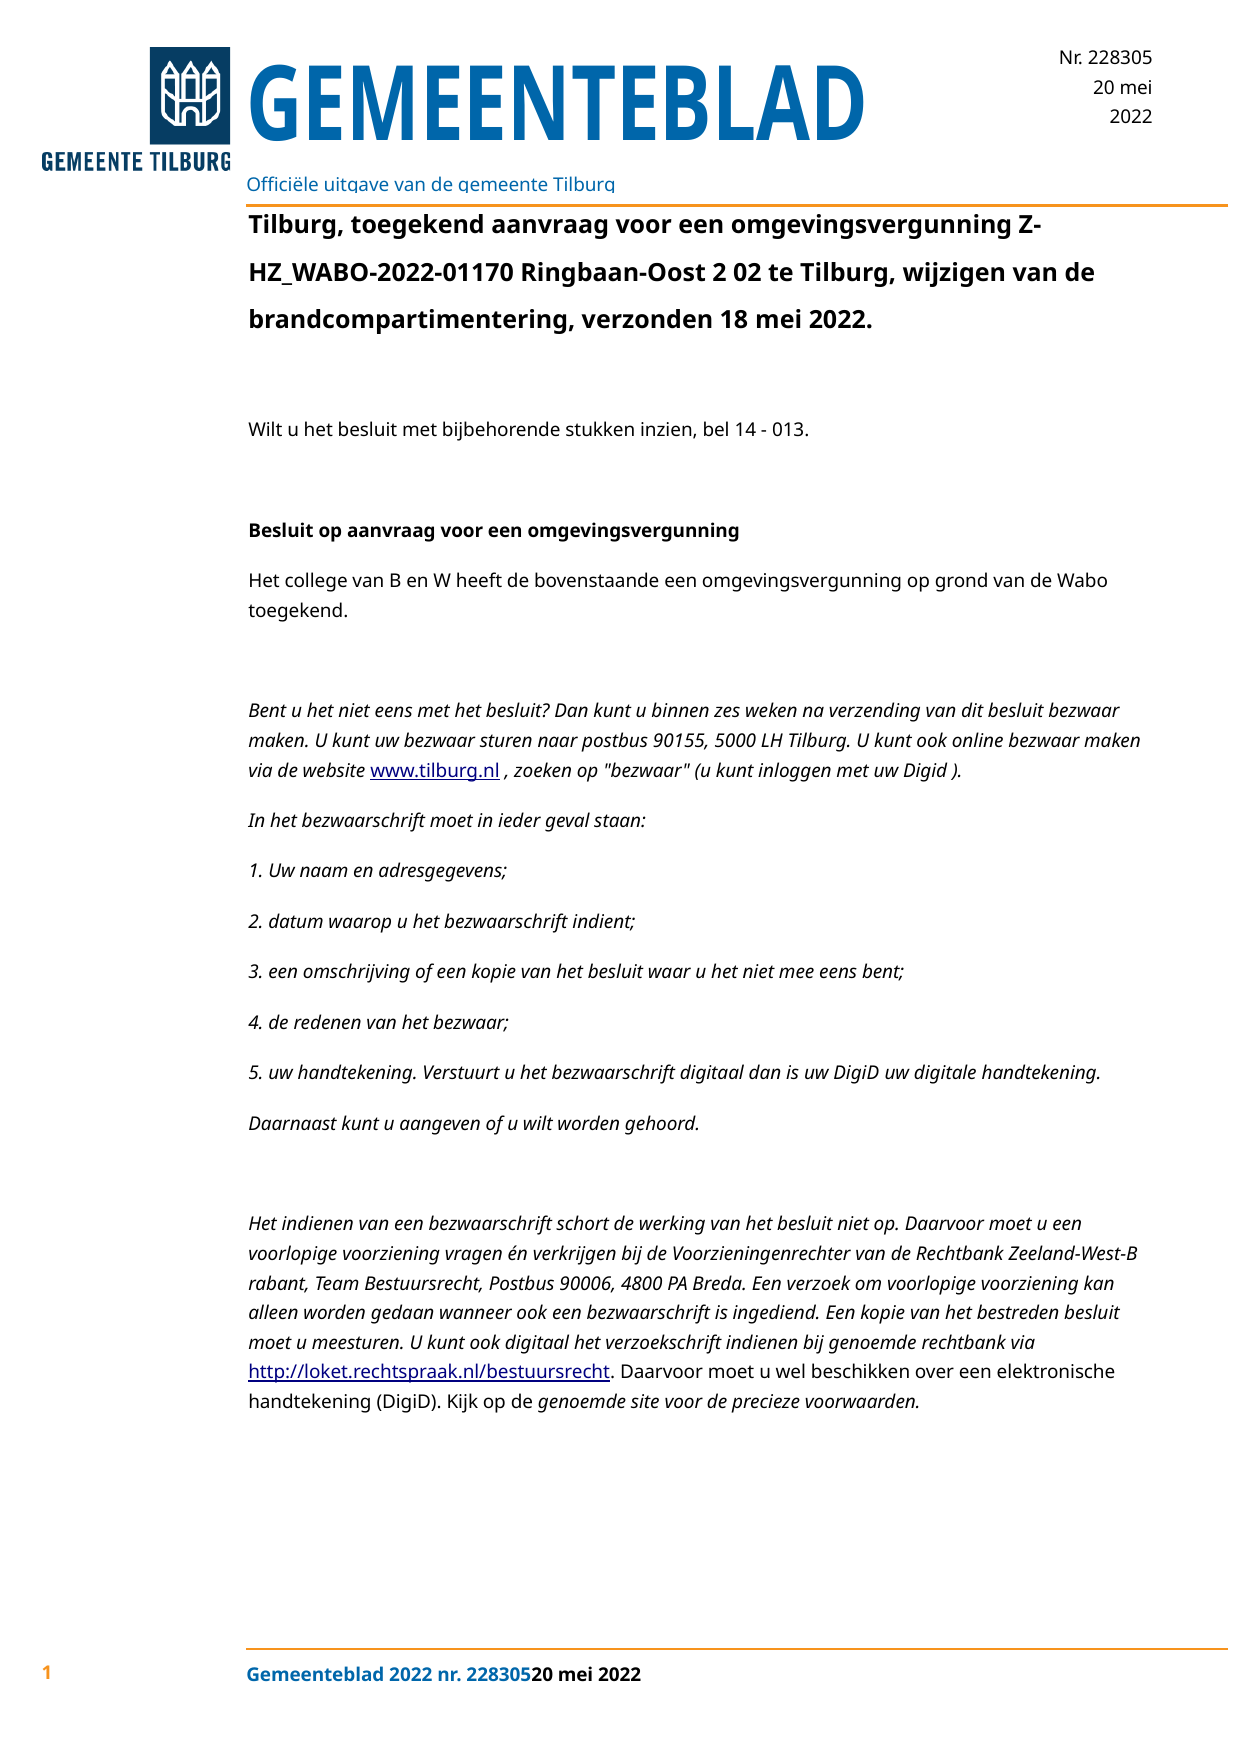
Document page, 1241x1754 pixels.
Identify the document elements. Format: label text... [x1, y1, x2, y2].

text 1. Uw naam en adresgegevens; [248, 858, 1152, 883]
picture [41, 47, 231, 172]
text In het bezwaarschrift moet in ieder geval staan: [248, 807, 1152, 833]
text 5. uw handtekening. Verstuurt u het bezwaarschrift digitaal dan is uw DigiD uw digitale handtekening. [248, 1059, 1152, 1085]
text Bent u het niet eens met het besluit? Dan kunt u binnen zes weken na verzending van dit besluit bezwaar maken. U kunt uw bezwaar sturen naar postbus 90155, 5000 LH Tilburg. U kunt ook online bezwaar maken via de website www.tilburg.nl , zoeken op "bezwaar" (u kunt inloggen met uw Digid ). [248, 698, 1152, 782]
text Het college van B en W heeft de bovenstaande een omgevingsvergunning op grond van de Wabo toegekend. [248, 567, 1152, 622]
text Besluit op aanvraag voor een omgevingsvergunning [248, 517, 1152, 542]
text 3. een omschrijving of een kopie van het besluit waar u het niet mee eens bent; [248, 958, 1152, 984]
text 4. de redenen van het bezwaar; [248, 1009, 1152, 1034]
text Tilburg, toegekend aanvraag voor een omgevingsvergunning Z-HZ_WABO-2022-01170 Ringbaan-Oost 2 02 te Tilburg, wijzigen van de brandcompartimentering, verzonden 18 mei 2022. [248, 207, 1152, 336]
text Wilt u het besluit met bijbehorende stukken inzien, bel 14 - 013. [248, 416, 1152, 442]
text Daarnaast kunt u aangeven of u wilt worden gehoord. [248, 1110, 1152, 1135]
text Het indienen van een bezwaarschrift schort de werking van het besluit niet op. Daarvoor moet u een voorlopige voorziening vragen én verkrijgen bij de Voorzieningenrechter van de Rechtbank Zeeland-West-B rabant, Team Bestuursrecht, Postbus 90006, 4800 PA Breda. Een verzoek om voorlopige voorziening kan alleen worden gedaan wanneer ook een bezwaarschrift is ingediend. Een kopie van het bestreden besluit moet u meesturen. U kunt ook digitaal het verzoekschrift indienen bij genoemde rechtbank via http://loket.rechtspraak.nl/bestuursrecht. Daarvoor moet u wel beschikken over een elektronische handtekening (DigiD). Kijk op de genoemde site voor de precieze voorwaarden. [248, 1211, 1152, 1414]
text 2. datum waarop u het bezwaarschrift indient; [248, 908, 1152, 934]
